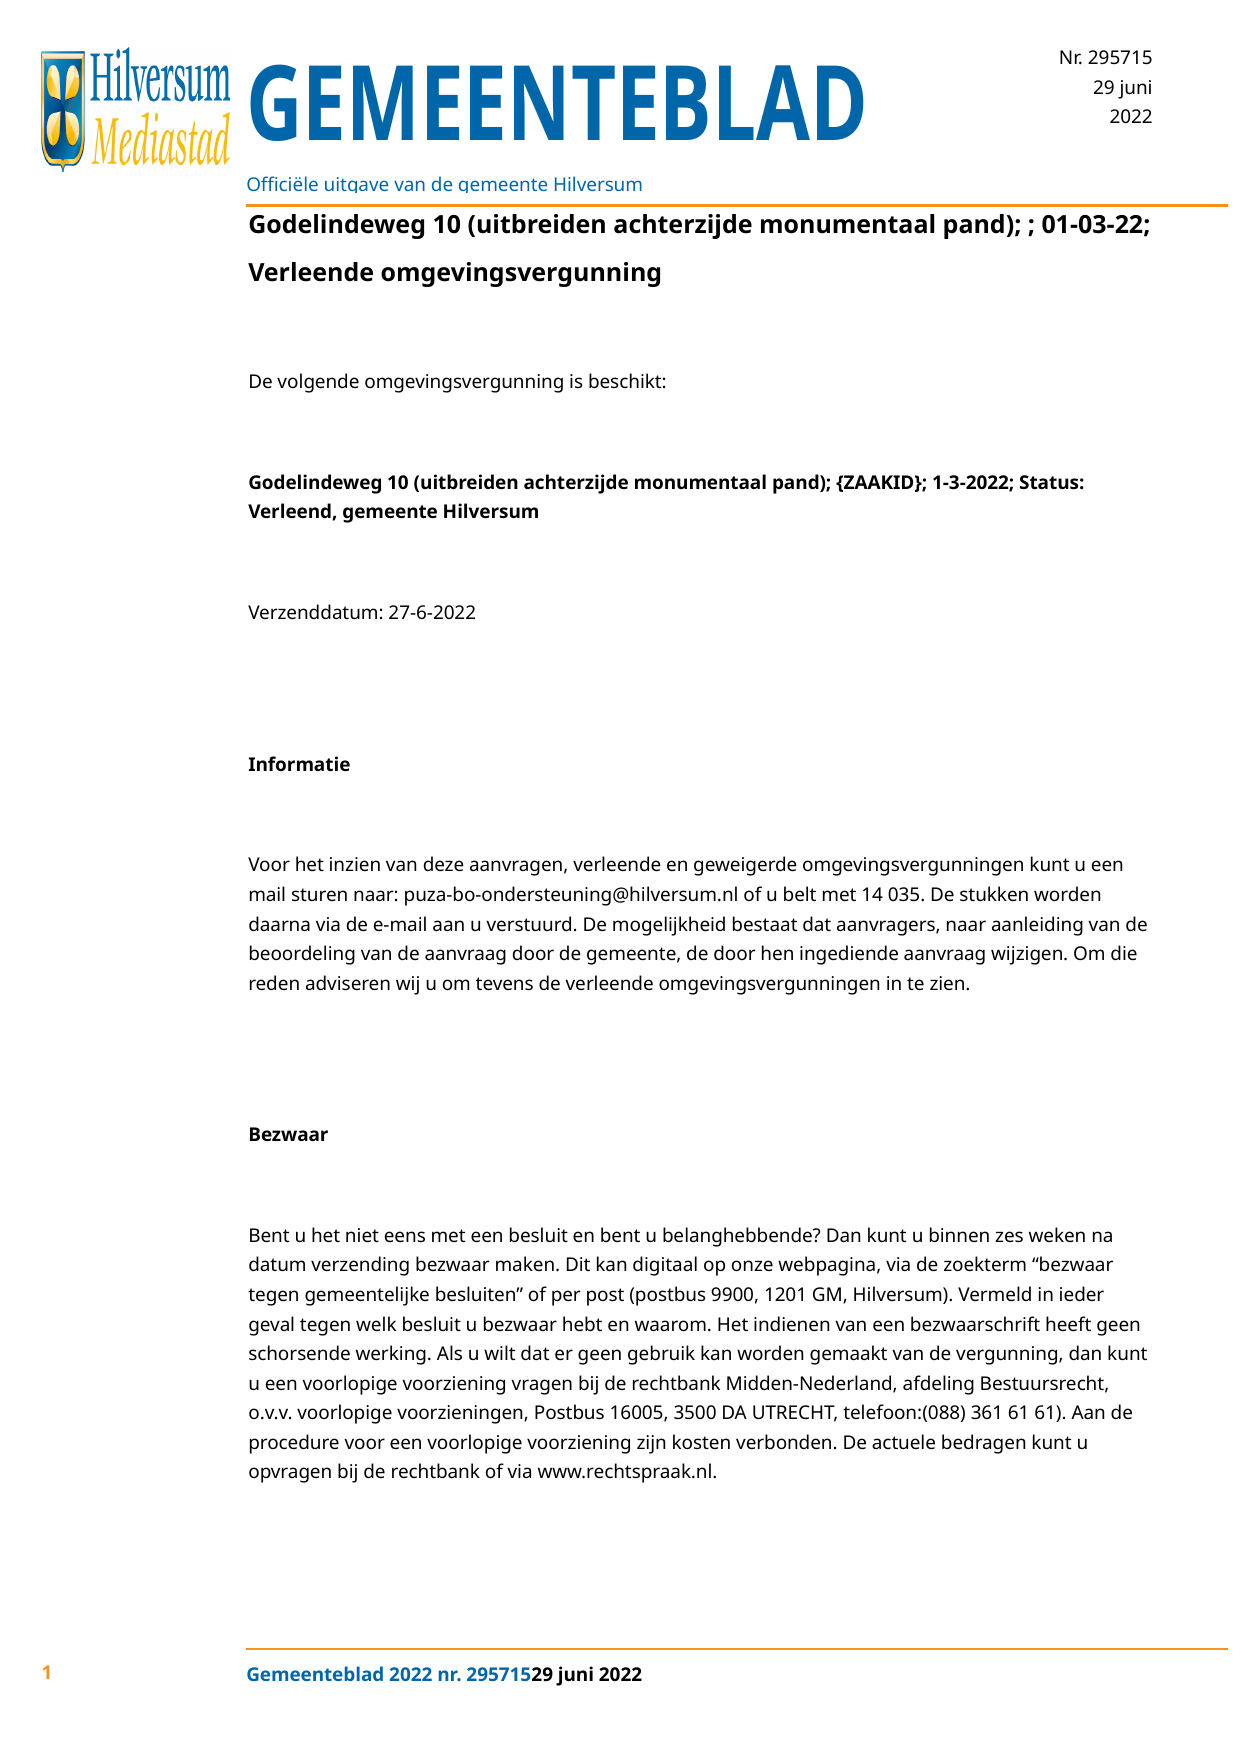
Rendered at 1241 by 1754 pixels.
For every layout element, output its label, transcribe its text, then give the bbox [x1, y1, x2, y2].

text Godelindeweg 10 (uitbreiden achterzijde monumentaal pand); ; 01-03-22; Verleende omgevingsvergunning [248, 207, 1152, 288]
text Voor het inzien van deze aanvragen, verleende en geweigerde omgevingsvergunningen kunt u een mail sturen naar: puza-bo-ondersteuning@hilversum.nl of u belt met 14 035. De stukken worden daarna via de e-mail aan u verstuurd. De mogelijkheid bestaat dat aanvragers, naar aanleiding van de beoordeling van de aanvraag door de gemeente, de door hen ingediende aanvraag wijzigen. Om die reden adviseren wij u om tevens de verleende omgevingsvergunningen in te zien. [248, 852, 1152, 996]
text Informatie [248, 751, 1152, 777]
picture [41, 47, 231, 172]
text Godelindeweg 10 (uitbreiden achterzijde monumentaal pand); {ZAAKID}; 1-3-2022; Status: Verleend, gemeente Hilversum [248, 469, 1152, 524]
text De volgende omgevingsvergunning is beschikt: [248, 368, 1152, 394]
text Bent u het niet eens met een besluit en bent u belanghebbende? Dan kunt u binnen zes weken na datum verzending bezwaar maken. Dit kan digitaal op onze webpagina, via de zoekterm “bezwaar tegen gemeentelijke besluiten” of per post (postbus 9900, 1201 GM, Hilversum). Vermeld in ieder geval tegen welk besluit u bezwaar hebt en waarom. Het indienen van een bezwaarschrift heeft geen schorsende werking. Als u wilt dat er geen gebruik kan worden gemaakt van de vergunning, dan kunt u een voorlopige voorziening vragen bij de rechtbank Midden-Nederland, afdeling Bestuursrecht, o.v.v. voorlopige voorzieningen, Postbus 16005, 3500 DA UTRECHT, telefoon:(088) 361 61 61). Aan de procedure voor een voorlopige voorziening zijn kosten verbonden. De actuele bedragen kunt u opvragen bij de rechtbank of via www.rechtspraak.nl. [248, 1222, 1152, 1484]
text Bezwaar [248, 1121, 1152, 1147]
text Verzenddatum: 27-6-2022 [248, 599, 1152, 625]
